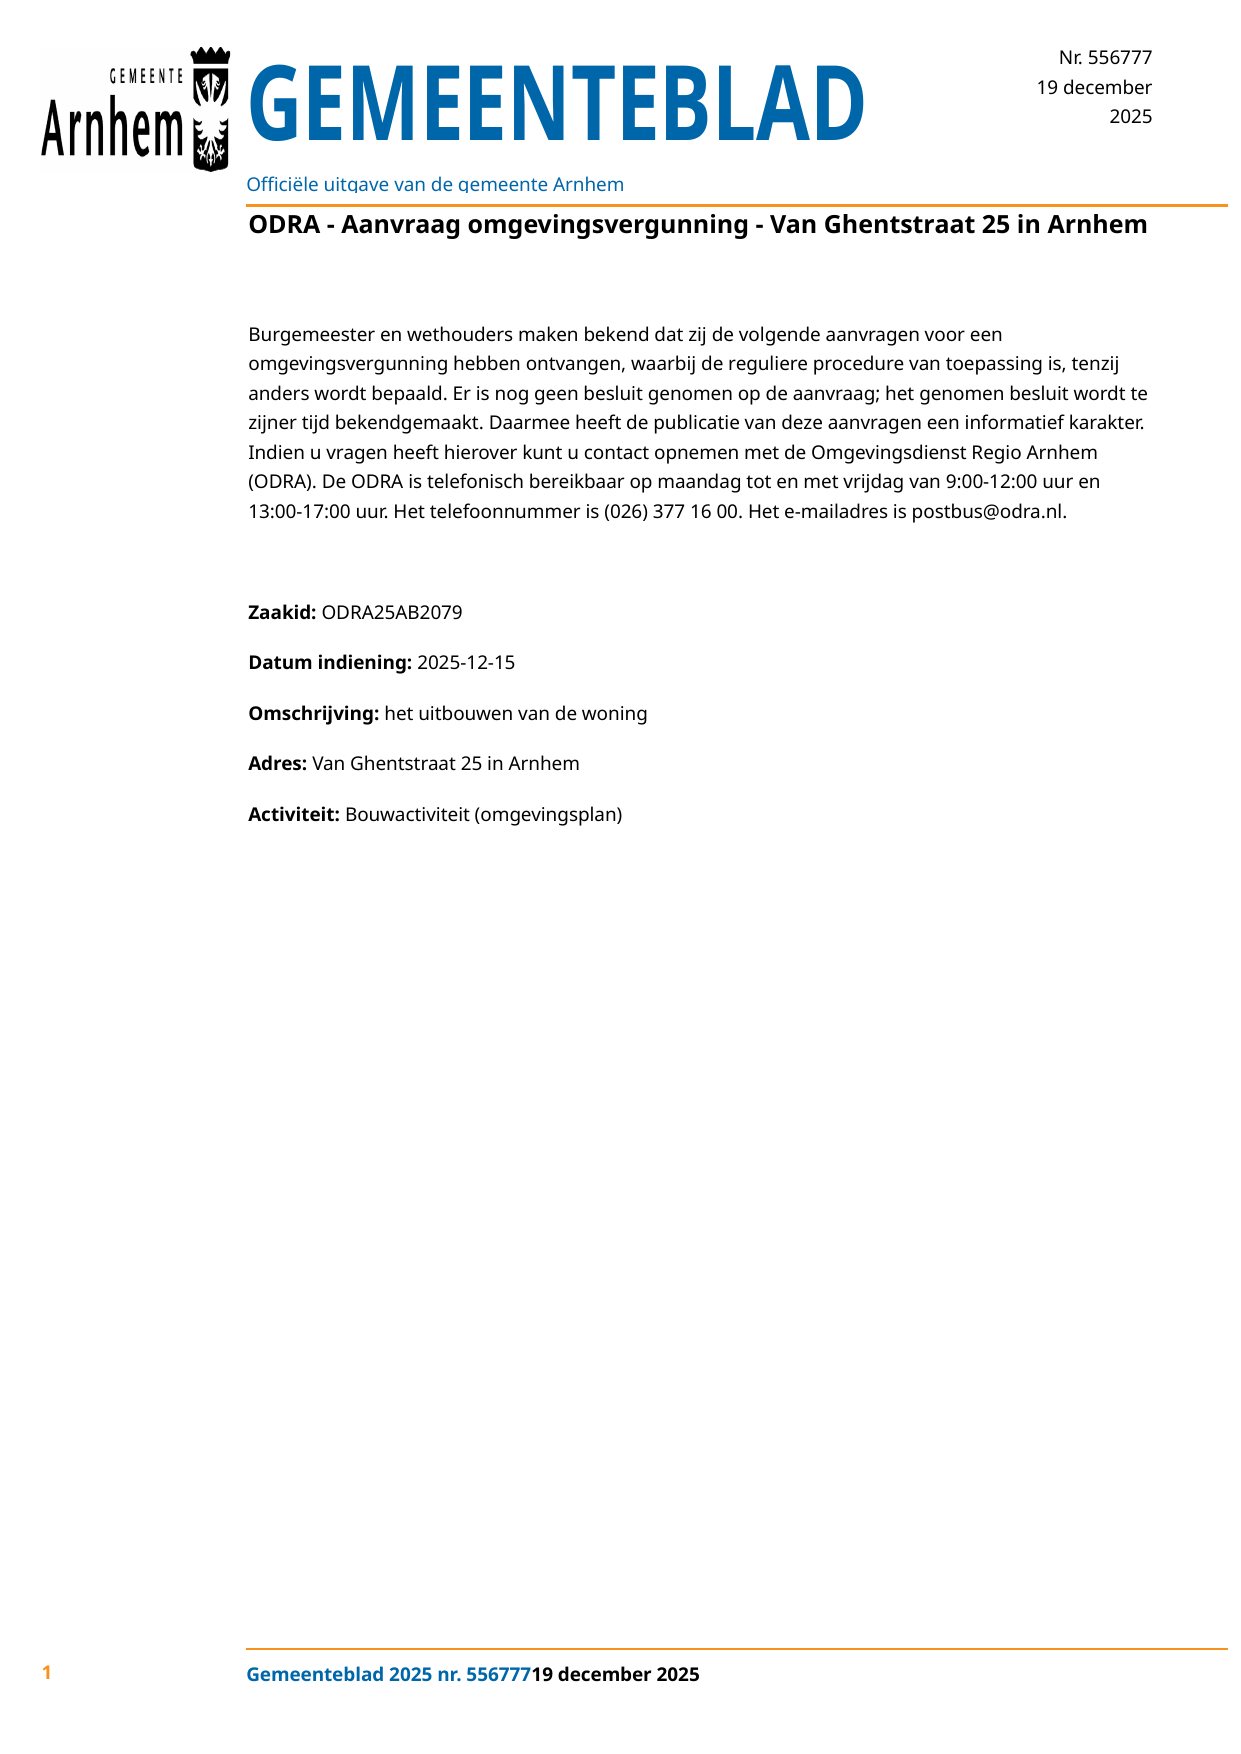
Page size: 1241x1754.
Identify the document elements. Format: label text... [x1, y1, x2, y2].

text Activiteit: Bouwactiviteit (omgevingsplan) [248, 801, 1152, 826]
text Omschrijving: het uitbouwen van de woning [248, 700, 1152, 726]
picture [41, 47, 231, 172]
text Datum indiening: 2025-12-15 [248, 649, 1152, 675]
text ODRA - Aanvraag omgevingsvergunning - Van Ghentstraat 25 in Arnhem [248, 207, 1152, 241]
text Burgemeester en wethouders maken bekend dat zij de volgende aanvragen voor een omgevingsvergunning hebben ontvangen, waarbij de reguliere procedure van toepassing is, tenzij anders wordt bepaald. Er is nog geen besluit genomen op de aanvraag; het genomen besluit wordt te zijner tijd bekendgemaakt. Daarmee heeft de publicatie van deze aanvragen een informatief karakter. Indien u vragen heeft hierover kunt u contact opnemen met de Omgevingsdienst Regio Arnhem (ODRA). De ODRA is telefonisch bereikbaar op maandag tot en met vrijdag van 9:00-12:00 uur en 13:00-17:00 uur. Het telefoonnummer is (026) 377 16 00. Het e-mailadres is postbus@odra.nl. [248, 321, 1152, 524]
text Adres: Van Ghentstraat 25 in Arnhem [248, 750, 1152, 776]
text Zaakid: ODRA25AB2079 [248, 599, 1152, 625]
